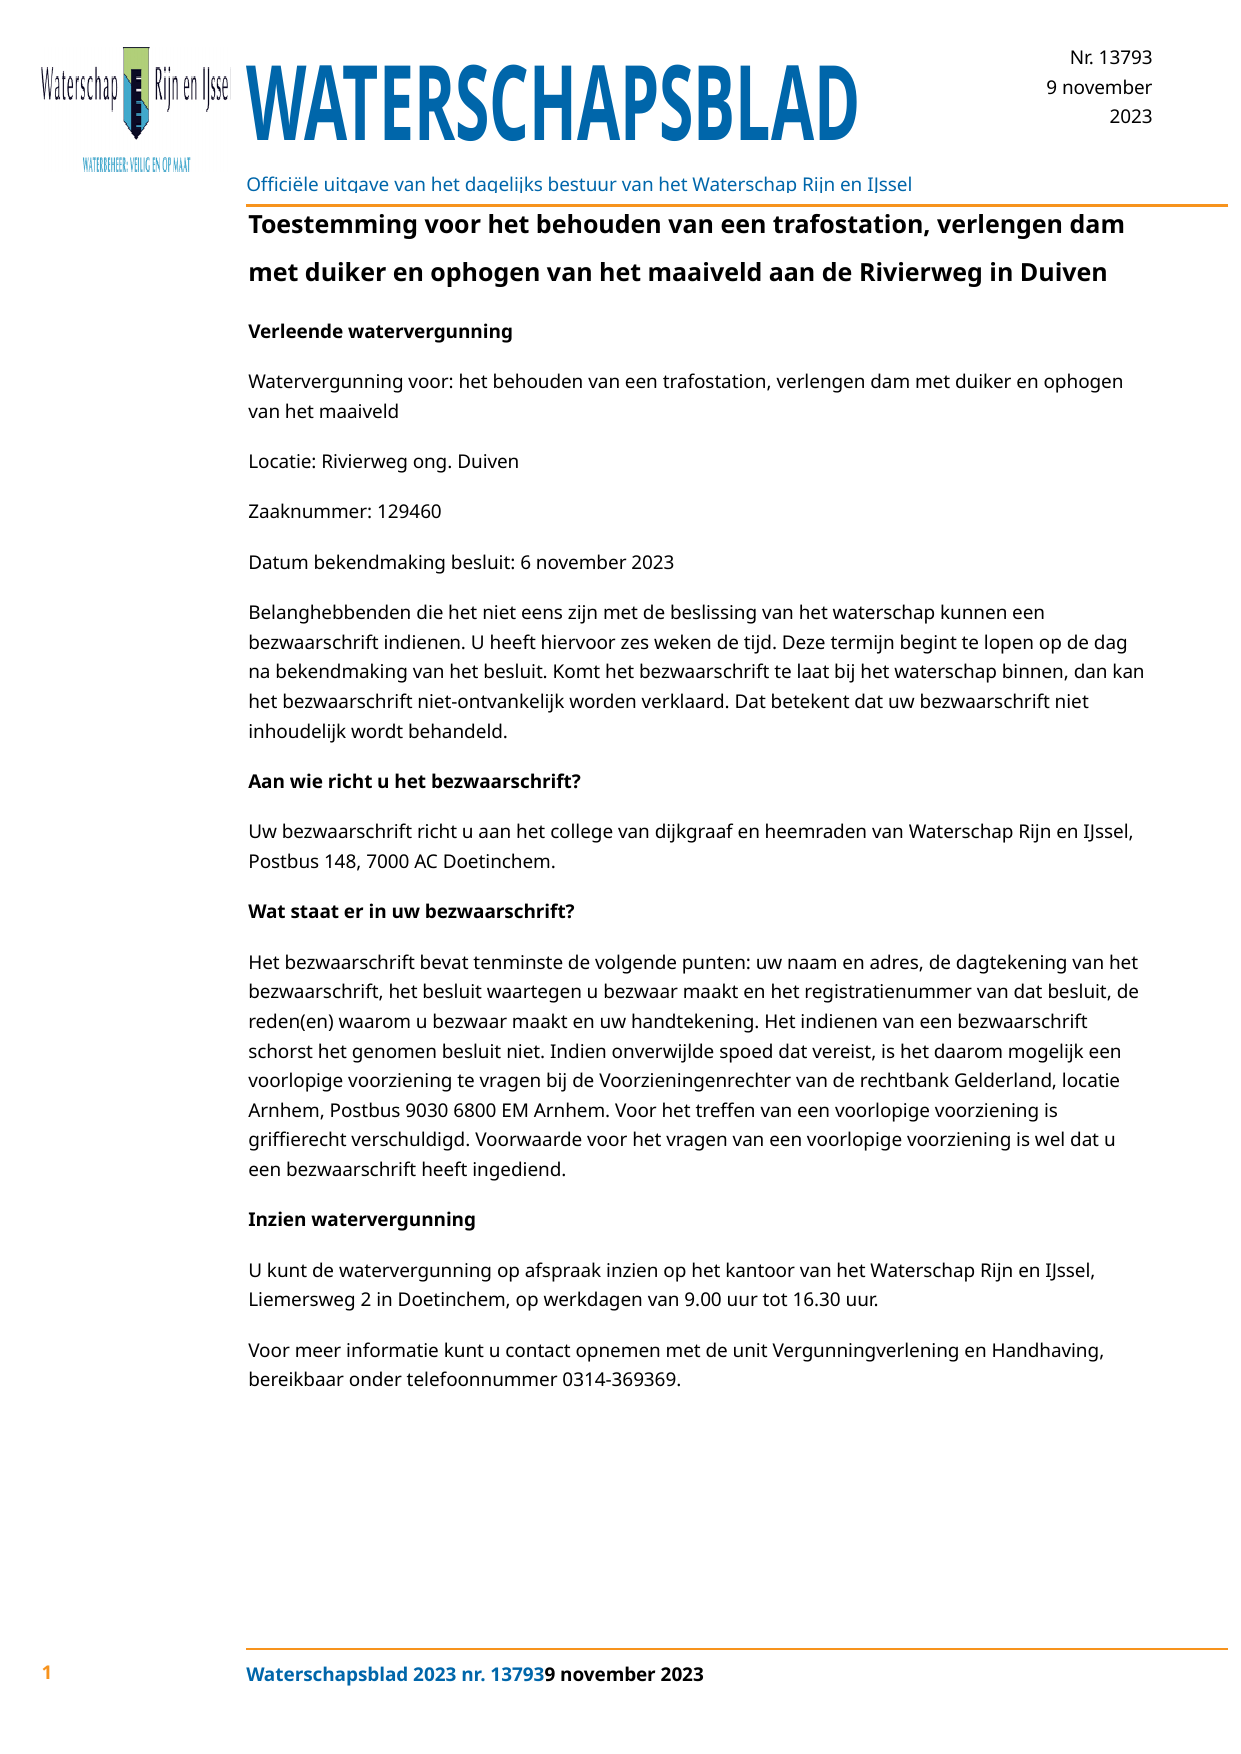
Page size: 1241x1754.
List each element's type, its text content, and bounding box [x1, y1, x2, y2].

text Uw bezwaarschrift richt u aan het college van dijkgraaf en heemraden van Waterschap Rijn en IJssel, Postbus 148, 7000 AC Doetinchem. [248, 819, 1152, 874]
text Zaaknummer: 129460 [248, 499, 1152, 524]
text Belanghebbenden die het niet eens zijn met de beslissing van het waterschap kunnen een bezwaarschrift indienen. U heeft hiervoor zes weken de tijd. Deze termijn begint te lopen op de dag na bekendmaking van het besluit. Komt het bezwaarschrift te laat bij het waterschap binnen, dan kan het bezwaarschrift niet-ontvankelijk worden verklaard. Dat betekent dat uw bezwaarschrift niet inhoudelijk wordt behandeld. [248, 599, 1152, 744]
text Watervergunning voor: het behouden van een trafostation, verlengen dam met duiker en ophogen van het maaiveld [248, 368, 1152, 424]
text Het bezwaarschrift bevat tenminste de volgende punten: uw naam en adres, de dagtekening van het bezwaarschrift, het besluit waartegen u bezwaar maakt en het registratienummer van dat besluit, de reden(en) waarom u bezwaar maakt en uw handtekening. Het indienen van een bezwaarschrift schorst het genomen besluit niet. Indien onverwijlde spoed dat vereist, is het daarom mogelijk een voorlopige voorziening te vragen bij de Voorzieningenrechter van de rechtbank Gelderland, locatie Arnhem, Postbus 9030 6800 EM Arnhem. Voor het treffen van een voorlopige voorziening is griffierecht verschuldigd. Voorwaarde voor het vragen van een voorlopige voorziening is wel dat u een bezwaarschrift heeft ingediend. [248, 949, 1152, 1182]
text Toestemming voor het behouden van een trafostation, verlengen dam met duiker en ophogen van het maaiveld aan de Rivierweg in Duiven [248, 207, 1152, 288]
text Aan wie richt u het bezwaarschrift? [248, 768, 1152, 794]
text Inzien watervergunning [248, 1207, 1152, 1232]
picture [41, 47, 231, 172]
text Datum bekendmaking besluit: 6 november 2023 [248, 549, 1152, 575]
text Locatie: Rivierweg ong. Duiven [248, 448, 1152, 474]
text Voor meer informatie kunt u contact opnemen met de unit Vergunningverlening en Handhaving, bereikbaar onder telefoonnummer 0314-369369. [248, 1337, 1152, 1392]
text Verleende watervergunning [248, 318, 1152, 344]
text Wat staat er in uw bezwaarschrift? [248, 899, 1152, 924]
text U kunt de watervergunning op afspraak inzien op het kantoor van het Waterschap Rijn en IJssel, Liemersweg 2 in Doetinchem, op werkdagen van 9.00 uur tot 16.30 uur. [248, 1257, 1152, 1312]
